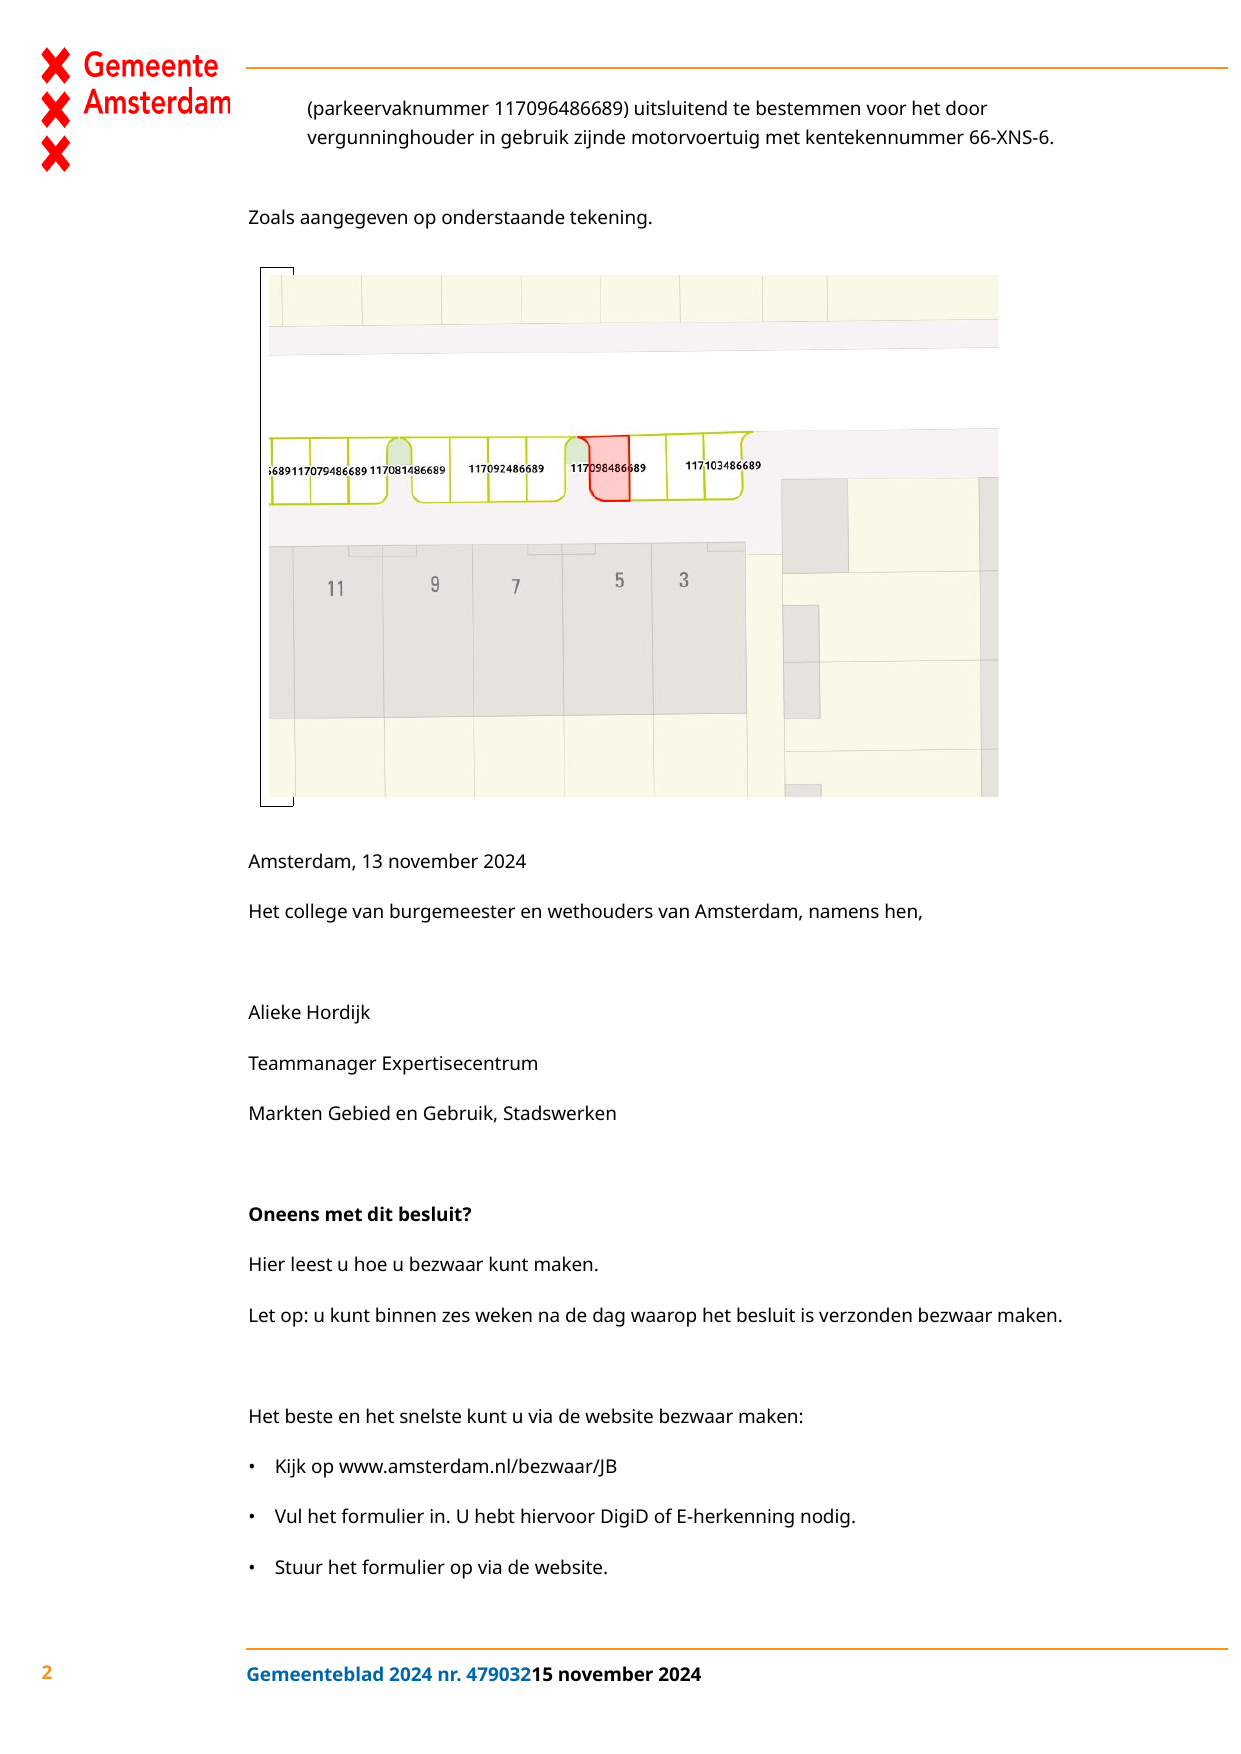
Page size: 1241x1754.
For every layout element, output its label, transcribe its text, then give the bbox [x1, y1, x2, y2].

text Oneens met dit besluit? [248, 1201, 1152, 1227]
text Alieke Hordijk [248, 999, 1152, 1025]
text • Stuur het formulier op via de website. [248, 1554, 1152, 1580]
text Zoals aangegeven op onderstaande tekening. [248, 204, 1152, 230]
text Amsterdam, 13 november 2024 [248, 848, 1152, 874]
text Markten Gebied en Gebruik, Stadswerken [248, 1100, 1152, 1126]
text Let op: u kunt binnen zes weken na de dag waarop het besluit is verzonden bezwaar maken. [248, 1302, 1152, 1328]
list (parkeervaknummer 117096486689) uitsluitend te bestemmen voor het door vergunninghouder in gebruik zijnde motorvoertuig met kentekennummer 66-XNS-6. [248, 95, 1152, 150]
text Het beste en het snelste kunt u via de website bezwaar maken: [248, 1403, 1152, 1428]
picture [268, 275, 999, 797]
text Hier leest u hoe u bezwaar kunt maken. [248, 1252, 1152, 1277]
picture [41, 47, 231, 172]
text Het college van burgemeester en wethouders van Amsterdam, namens hen, [248, 899, 1152, 924]
text • Vul het formulier in. U hebt hiervoor DigiD of E-herkenning nodig. [248, 1504, 1152, 1529]
text Teammanager Expertisecentrum [248, 1050, 1152, 1076]
text • Kijk op www.amsterdam.nl/bezwaar/JB [248, 1453, 1152, 1479]
